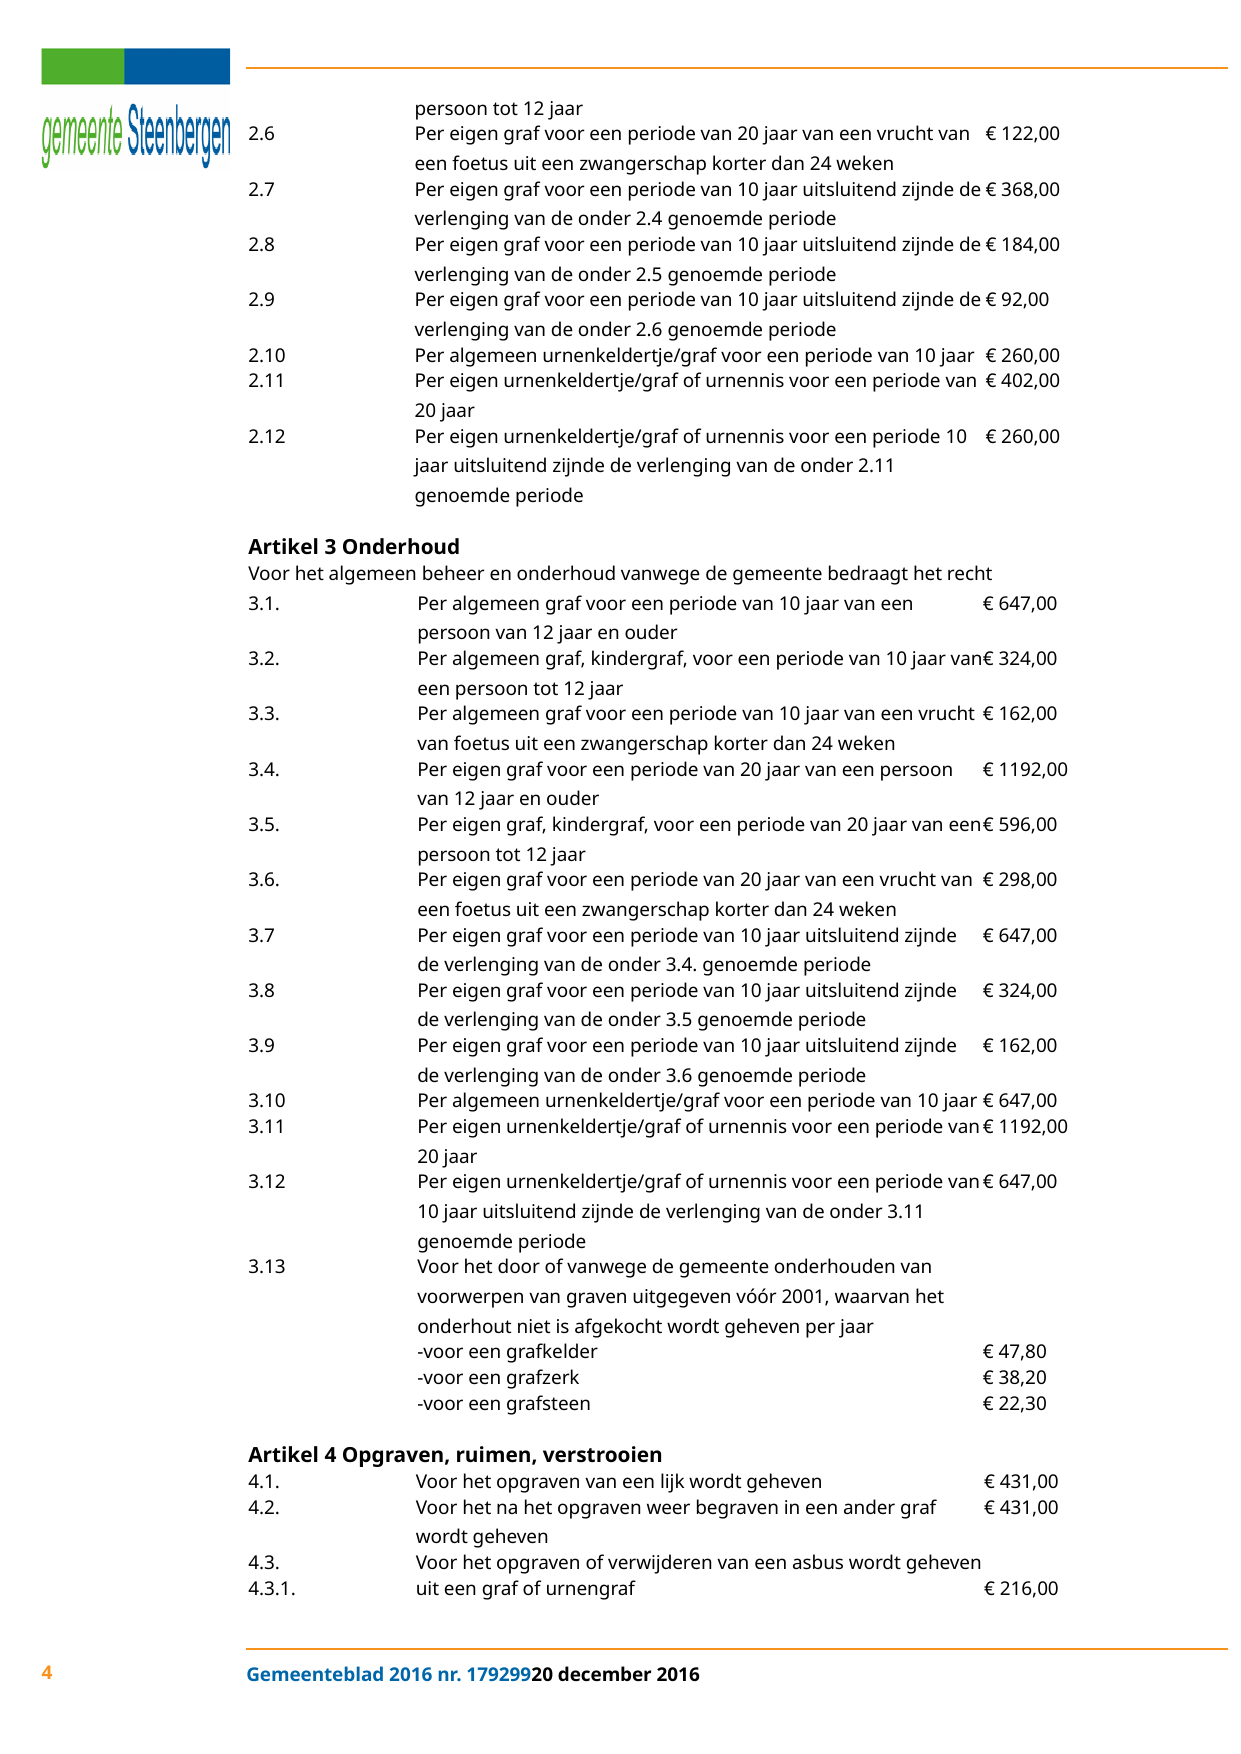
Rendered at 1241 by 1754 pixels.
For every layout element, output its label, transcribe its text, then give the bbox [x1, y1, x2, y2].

table_cell Per eigen graf voor een periode van 10 jaar uitsluitend zijnde de verlenging van de onder 3.6 genoemde periode [417, 1033, 983, 1088]
table_cell [248, 1364, 417, 1390]
table_cell € 162,00 [983, 701, 1152, 756]
table_cell Per eigen graf, kindergraf, voor een periode van 20 jaar van een persoon tot 12 jaar [417, 811, 983, 866]
table_cell Per eigen graf voor een periode van 10 jaar uitsluitend zijnde de verlenging van de onder 2.4 genoemde periode [414, 176, 985, 231]
table_cell € 216,00 [984, 1575, 1152, 1601]
table_cell 3.13 [248, 1254, 417, 1338]
table_cell € 431,00 [984, 1494, 1152, 1549]
table_cell € 596,00 [983, 811, 1152, 866]
table_cell € 368,00 [985, 176, 1152, 231]
table_cell 3.5. [248, 811, 417, 866]
table_cell € 122,00 [985, 121, 1152, 176]
table_cell 2.11 [248, 368, 414, 423]
table_cell [248, 1339, 417, 1364]
table_cell € 184,00 [985, 231, 1152, 286]
table_cell Per eigen graf voor een periode van 10 jaar uitsluitend zijnde de verlenging van de onder 3.4. genoemde periode [417, 922, 983, 977]
picture [41, 47, 231, 172]
table_cell Per eigen urnenkeldertje/graf of urnennis voor een periode van 10 jaar uitsluitend zijnde de verlenging van de onder 3.11 genoemde periode [417, 1169, 983, 1254]
table_header € 431,00 [984, 1468, 1152, 1494]
table_cell Per eigen graf voor een periode van 20 jaar van een vrucht van een foetus uit een zwangerschap korter dan 24 weken [417, 866, 983, 922]
table_cell 2.10 [248, 342, 414, 367]
table_cell Voor het na het opgraven weer begraven in een ander graf wordt geheven [416, 1494, 984, 1549]
table_cell Per algemeen urnenkeldertje/graf voor een periode van 10 jaar [417, 1088, 983, 1113]
table_cell Per eigen graf voor een periode van 20 jaar van een vrucht van een foetus uit een zwangerschap korter dan 24 weken [414, 121, 985, 176]
table_cell € 402,00 [985, 368, 1152, 423]
table_cell Per eigen graf voor een periode van 10 jaar uitsluitend zijnde de verlenging van de onder 2.5 genoemde periode [414, 231, 985, 286]
table_cell [985, 95, 1152, 121]
text Artikel 4 Opgraven, ruimen, verstrooien [248, 1440, 1152, 1468]
table_cell € 38,20 [983, 1364, 1152, 1390]
table_cell 3.11 [248, 1114, 417, 1169]
table_cell Per eigen graf voor een periode van 20 jaar van een persoon van 12 jaar en ouder [417, 756, 983, 811]
table_cell 3.9 [248, 1033, 417, 1088]
table_cell € 324,00 [983, 977, 1152, 1032]
table_cell [983, 1254, 1152, 1338]
table_header € 647,00 [983, 590, 1152, 645]
table_cell 2.12 [248, 423, 414, 508]
table_cell [248, 95, 414, 121]
table_cell -voor een grafzerk [417, 1364, 983, 1390]
table_cell [984, 1549, 1152, 1575]
table_cell Per eigen graf voor een periode van 10 jaar uitsluitend zijnde de verlenging van de onder 3.5 genoemde periode [417, 977, 983, 1032]
table_cell 2.8 [248, 231, 414, 286]
table_cell 2.6 [248, 121, 414, 176]
table_cell Per algemeen graf voor een periode van 10 jaar van een vrucht van foetus uit een zwangerschap korter dan 24 weken [417, 701, 983, 756]
table_cell Per eigen urnenkeldertje/graf of urnennis voor een periode van 20 jaar [414, 368, 985, 423]
table_cell 4.3. [248, 1549, 416, 1575]
text Artikel 3 Onderhoud [248, 532, 1152, 560]
table_cell 4.2. [248, 1494, 416, 1549]
table_header 3.1. [248, 590, 417, 645]
table_cell € 324,00 [983, 645, 1152, 701]
table_cell -voor een grafkelder [417, 1339, 983, 1364]
table_header 4.1. [248, 1468, 416, 1494]
table_cell Per eigen urnenkeldertje/graf of urnennis voor een periode van 20 jaar [417, 1114, 983, 1169]
table_cell 2.7 [248, 176, 414, 231]
table_cell € 47,80 [983, 1339, 1152, 1364]
table_cell 3.10 [248, 1088, 417, 1113]
table_cell Per algemeen graf, kindergraf, voor een periode van 10 jaar van een persoon tot 12 jaar [417, 645, 983, 701]
table_cell € 647,00 [983, 1169, 1152, 1254]
table_cell 4.3.1. [248, 1575, 416, 1601]
table_cell € 1192,00 [983, 756, 1152, 811]
table_cell 3.4. [248, 756, 417, 811]
table_cell € 647,00 [983, 922, 1152, 977]
table_cell 3.2. [248, 645, 417, 701]
table_cell -voor een grafsteen [417, 1390, 983, 1416]
table_cell 3.8 [248, 977, 417, 1032]
table_cell Voor het door of vanwege de gemeente onderhouden van voorwerpen van graven uitgegeven vóór 2001, waarvan het onderhout niet is afgekocht wordt geheven per jaar [417, 1254, 983, 1338]
table_cell € 298,00 [983, 866, 1152, 922]
table_cell persoon tot 12 jaar [414, 95, 985, 121]
table_cell uit een graf of urnengraf [416, 1575, 984, 1601]
table_cell € 22,30 [983, 1390, 1152, 1416]
table_cell 3.12 [248, 1169, 417, 1254]
table_header Voor het opgraven van een lijk wordt geheven [416, 1468, 984, 1494]
table_cell [248, 1390, 417, 1416]
table_cell € 92,00 [985, 286, 1152, 342]
table_cell € 1192,00 [983, 1114, 1152, 1169]
table_cell Per eigen urnenkeldertje/graf of urnennis voor een periode 10 jaar uitsluitend zijnde de verlenging van de onder 2.11 genoemde periode [414, 423, 985, 508]
table_cell 3.6. [248, 866, 417, 922]
text Voor het algemeen beheer en onderhoud vanwege de gemeente bedraagt het recht [248, 560, 1152, 586]
table_cell € 260,00 [985, 423, 1152, 508]
table_cell € 260,00 [985, 342, 1152, 367]
table_cell € 162,00 [983, 1033, 1152, 1088]
table_cell Per eigen graf voor een periode van 10 jaar uitsluitend zijnde de verlenging van de onder 2.6 genoemde periode [414, 286, 985, 342]
table_cell 3.3. [248, 701, 417, 756]
table_cell € 647,00 [983, 1088, 1152, 1113]
table_cell 2.9 [248, 286, 414, 342]
table_header Per algemeen graf voor een periode van 10 jaar van een persoon van 12 jaar en ouder [417, 590, 983, 645]
table_cell Per algemeen urnenkeldertje/graf voor een periode van 10 jaar [414, 342, 985, 367]
table_cell Voor het opgraven of verwijderen van een asbus wordt geheven [416, 1549, 984, 1575]
table_cell 3.7 [248, 922, 417, 977]
